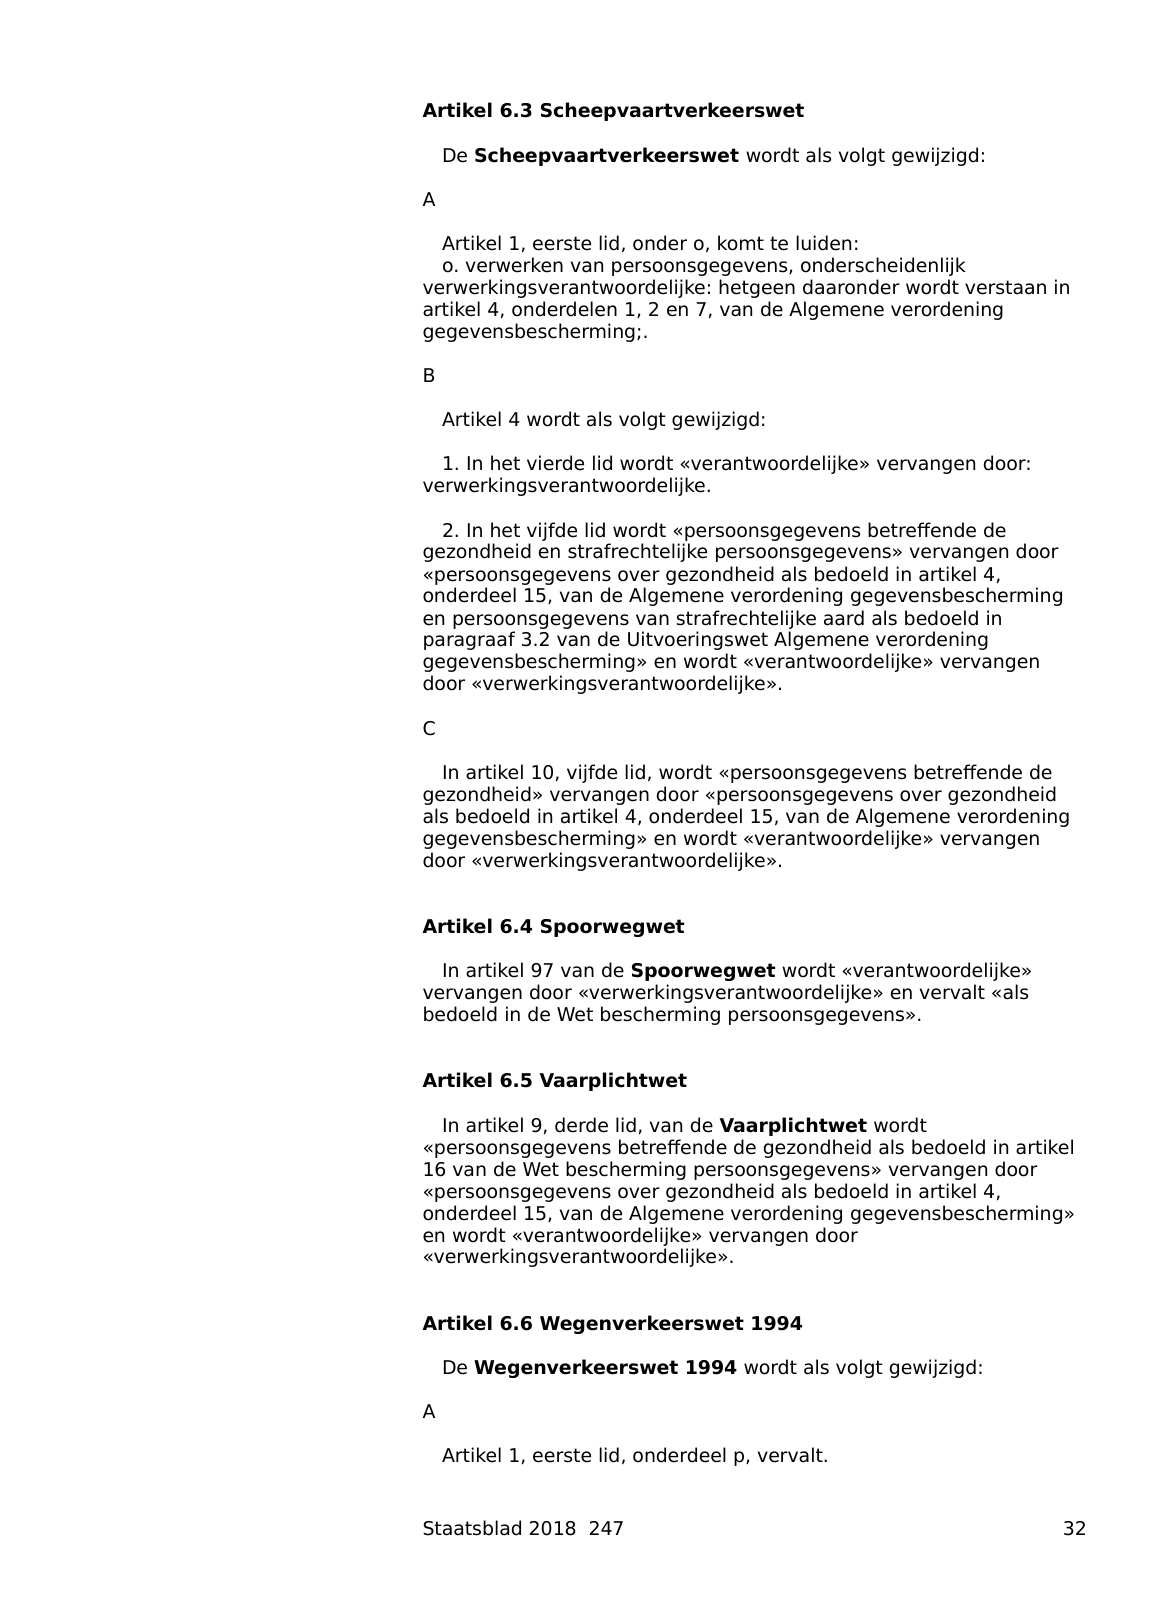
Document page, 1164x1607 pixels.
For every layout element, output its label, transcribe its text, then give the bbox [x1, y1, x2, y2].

text C [422, 717, 1087, 739]
subtitle Artikel 6.5 Vaarplichtwet [422, 1070, 1087, 1092]
text In artikel 97 van de Spoorwegwet wordt «verantwoordelijke» vervangen door «verwerkingsverantwoordelijke» en vervalt «als bedoeld in de Wet bescherming persoonsgegevens». [422, 960, 1087, 1026]
text Artikel 1, eerste lid, onder o, komt te luiden: [422, 233, 1087, 255]
text 1. In het vierde lid wordt «verantwoordelijke» vervangen door: verwerkingsverantwoordelijke. [422, 453, 1087, 497]
text Artikel 4 wordt als volgt gewijzigd: [422, 409, 1087, 431]
text A [422, 189, 1087, 211]
text B [422, 365, 1087, 387]
text In artikel 10, vijfde lid, wordt «persoonsgegevens betreffende de gezondheid» vervangen door «persoonsgegevens over gezondheid als bedoeld in artikel 4, onderdeel 15, van de Algemene verordening gegevensbescherming» en wordt «verantwoordelijke» vervangen door «verwerkingsverantwoordelijke». [422, 762, 1087, 872]
text In artikel 9, derde lid, van de Vaarplichtwet wordt «persoonsgegevens betreffende de gezondheid als bedoeld in artikel 16 van de Wet bescherming persoonsgegevens» vervangen door «persoonsgegevens over gezondheid als bedoeld in artikel 4, onderdeel 15, van de Algemene verordening gegevensbescherming» en wordt «verantwoordelijke» vervangen door «verwerkingsverantwoordelijke». [422, 1114, 1087, 1268]
text Artikel 1, eerste lid, onderdeel p, vervalt. [422, 1445, 1087, 1467]
text 2. In het vijfde lid wordt «persoonsgegevens betreffende de gezondheid en strafrechtelijke persoonsgegevens» vervangen door «persoonsgegevens over gezondheid als bedoeld in artikel 4, onderdeel 15, van de Algemene verordening gegevensbescherming en persoonsgegevens van strafrechtelijke aard als bedoeld in paragraaf 3.2 van de Uitvoeringswet Algemene verordening gegevensbescherming» en wordt «verantwoordelijke» vervangen door «verwerkingsverantwoordelijke». [422, 519, 1087, 695]
subtitle Artikel 6.6 Wegenverkeerswet 1994 [422, 1313, 1087, 1335]
subtitle Artikel 6.3 Scheepvaartverkeerswet [422, 100, 1087, 122]
text De Wegenverkeerswet 1994 wordt als volgt gewijzigd: [422, 1357, 1087, 1379]
text A [422, 1401, 1087, 1423]
text o. verwerken van persoonsgegevens, onderscheidenlijk verwerkingsverantwoordelijke: hetgeen daaronder wordt verstaan in artikel 4, onderdelen 1, 2 en 7, van de Algemene verordening gegevensbescherming;. [422, 255, 1087, 343]
text De Scheepvaartverkeerswet wordt als volgt gewijzigd: [422, 144, 1087, 167]
subtitle Artikel 6.4 Spoorwegwet [422, 916, 1087, 938]
